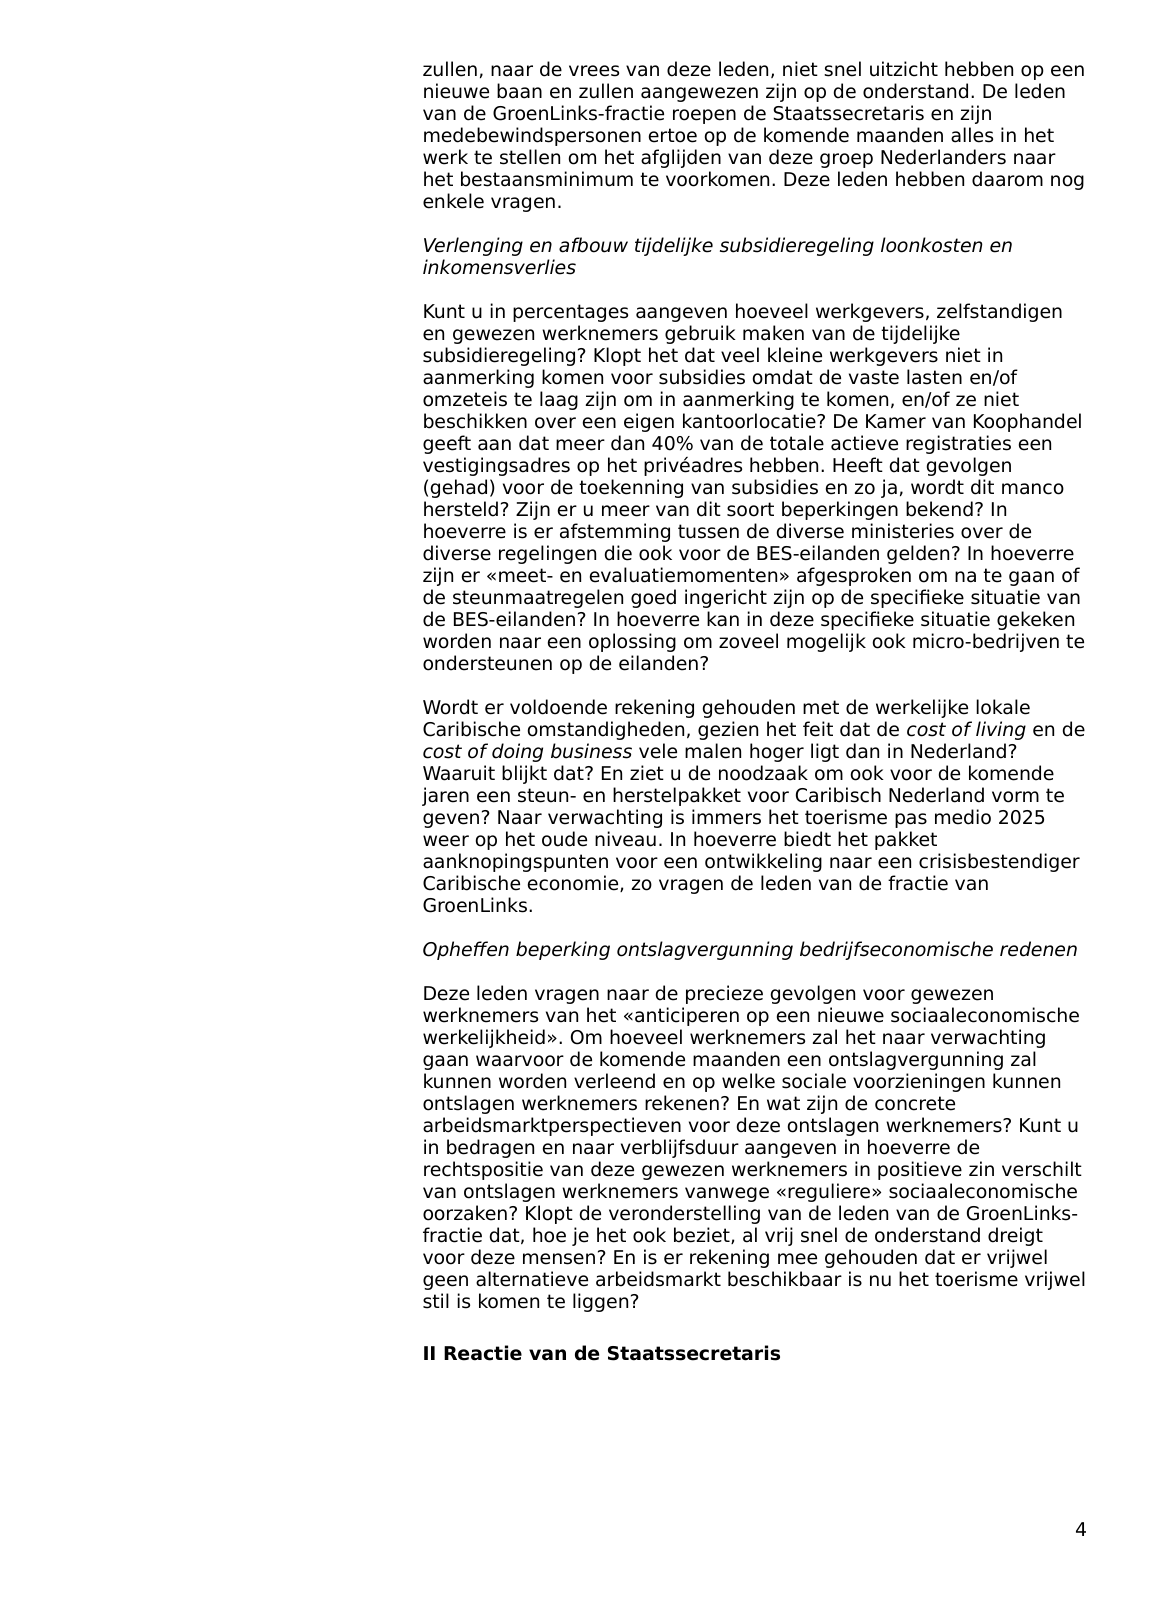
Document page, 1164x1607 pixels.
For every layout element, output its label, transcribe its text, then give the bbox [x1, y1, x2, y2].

subtitle Opheffen beperking ontslagvergunning bedrijfseconomische redenen [422, 939, 1087, 961]
text Wordt er voldoende rekening gehouden met de werkelijke lokale Caribische omstandigheden, gezien het feit dat de cost of living en de cost of doing business vele malen hoger ligt dan in Nederland? Waaruit blijkt dat? En ziet u de noodzaak om ook voor de komende jaren een steun- en herstelpakket voor Caribisch Nederland vorm te geven? Naar verwachting is immers het toerisme pas medio 2025 weer op het oude niveau. In hoeverre biedt het pakket aanknopingspunten voor een ontwikkeling naar een crisisbestendiger Caribische economie, zo vragen de leden van de fractie van GroenLinks. [422, 697, 1087, 917]
subtitle II Reactie van de Staatssecretaris [422, 1343, 1087, 1365]
text Deze leden vragen naar de precieze gevolgen voor gewezen werknemers van het «anticiperen op een nieuwe sociaaleconomische werkelijkheid». Om hoeveel werknemers zal het naar verwachting gaan waarvoor de komende maanden een ontslagvergunning zal kunnen worden verleend en op welke sociale voorzieningen kunnen ontslagen werknemers rekenen? En wat zijn de concrete arbeidsmarktperspectieven voor deze ontslagen werknemers? Kunt u in bedragen en naar verblijfsduur aangeven in hoeverre de rechtspositie van deze gewezen werknemers in positieve zin verschilt van ontslagen werknemers vanwege «reguliere» sociaaleconomische oorzaken? Klopt de veronderstelling van de leden van de GroenLinks-fractie dat, hoe je het ook beziet, al vrij snel de onderstand dreigt voor deze mensen? En is er rekening mee gehouden dat er vrijwel geen alternatieve arbeidsmarkt beschikbaar is nu het toerisme vrijwel stil is komen te liggen? [422, 983, 1087, 1313]
text zullen, naar de vrees van deze leden, niet snel uitzicht hebben op een nieuwe baan en zullen aangewezen zijn op de onderstand. De leden van de GroenLinks-fractie roepen de Staatssecretaris en zijn medebewindspersonen ertoe op de komende maanden alles in het werk te stellen om het afglijden van deze groep Nederlanders naar het bestaansminimum te voorkomen. Deze leden hebben daarom nog enkele vragen. [422, 59, 1087, 213]
text Kunt u in percentages aangeven hoeveel werkgevers, zelfstandigen en gewezen werknemers gebruik maken van de tijdelijke subsidieregeling? Klopt het dat veel kleine werkgevers niet in aanmerking komen voor subsidies omdat de vaste lasten en/of omzeteis te laag zijn om in aanmerking te komen, en/of ze niet beschikken over een eigen kantoorlocatie? De Kamer van Koophandel geeft aan dat meer dan 40% van de totale actieve registraties een vestigingsadres op het privéadres hebben. Heeft dat gevolgen (gehad) voor de toekenning van subsidies en zo ja, wordt dit manco hersteld? Zijn er u meer van dit soort beperkingen bekend? In hoeverre is er afstemming tussen de diverse ministeries over de diverse regelingen die ook voor de BES-eilanden gelden? In hoeverre zijn er «meet- en evaluatiemomenten» afgesproken om na te gaan of de steunmaatregelen goed ingericht zijn op de specifieke situatie van de BES-eilanden? In hoeverre kan in deze specifieke situatie gekeken worden naar een oplossing om zoveel mogelijk ook micro-bedrijven te ondersteunen op de eilanden? [422, 301, 1087, 675]
subtitle Verlenging en afbouw tijdelijke subsidieregeling loonkosten en inkomensverlies [422, 235, 1087, 279]
